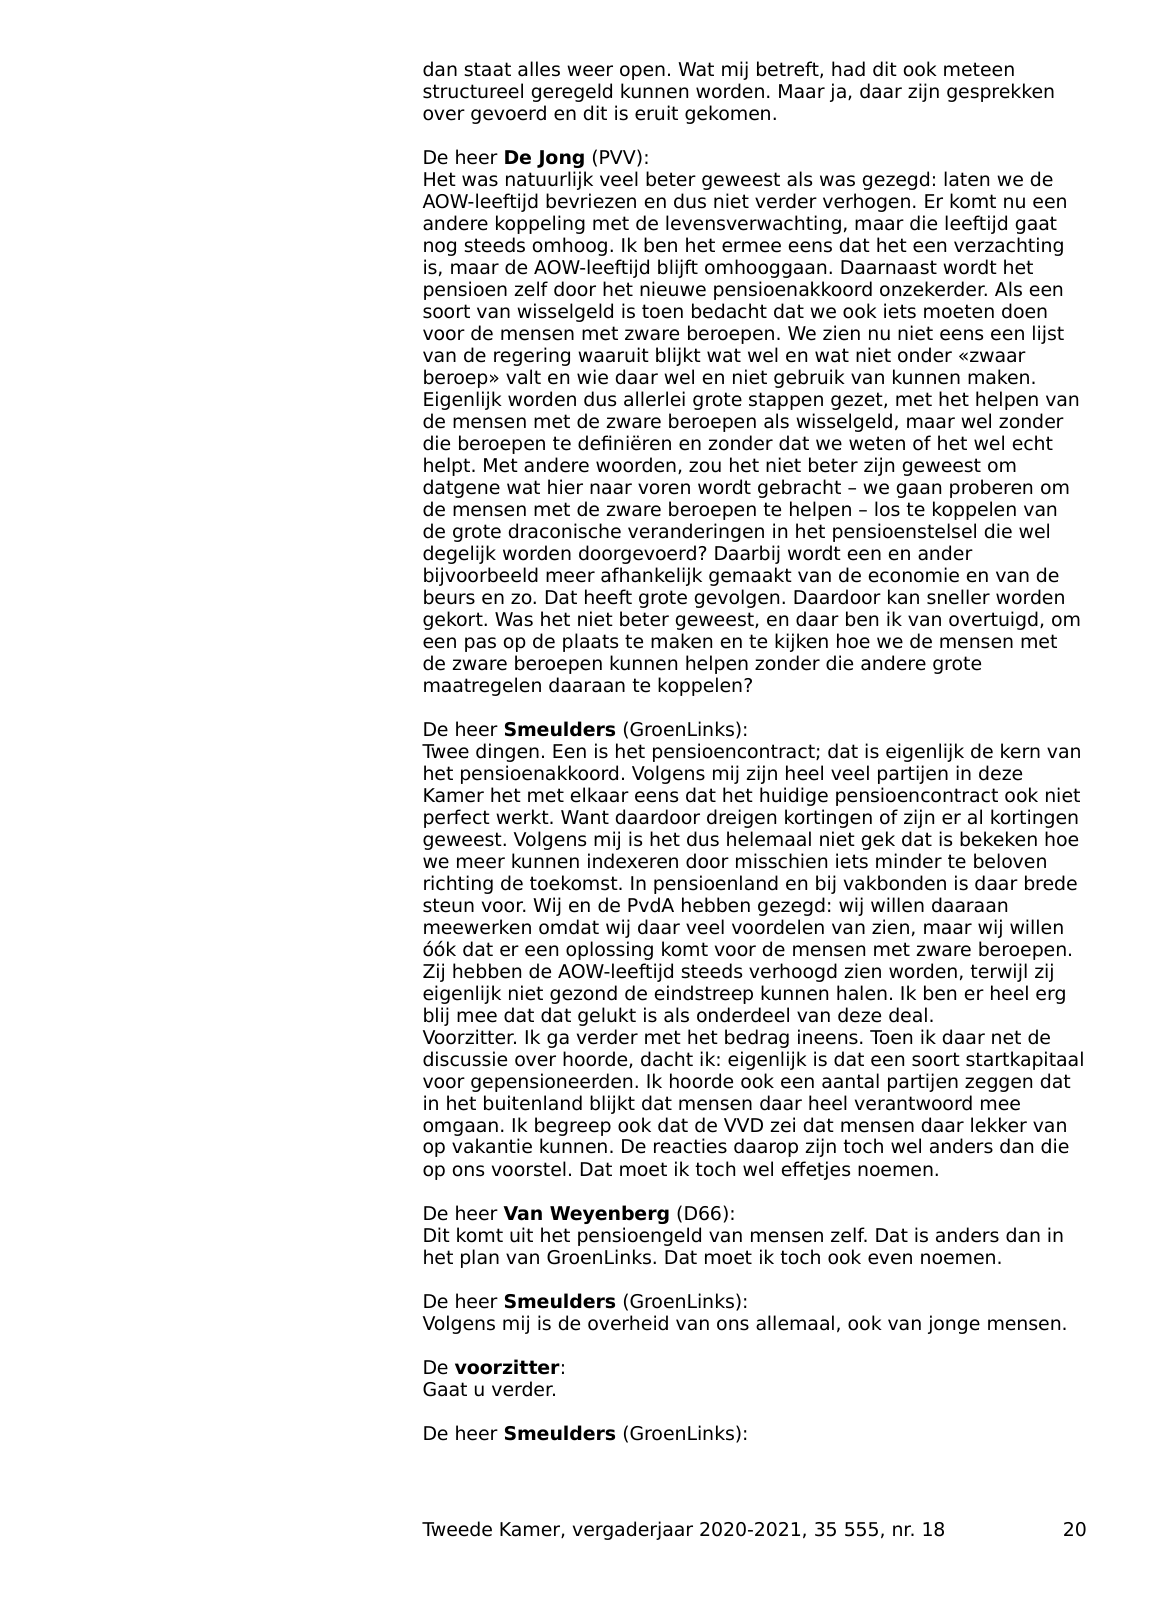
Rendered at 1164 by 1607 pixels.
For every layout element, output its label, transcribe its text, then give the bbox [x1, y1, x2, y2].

text De heer De Jong (PVV): [422, 147, 1087, 169]
text Volgens mij is de overheid van ons allemaal, ook van jonge mensen. [422, 1313, 1087, 1335]
text De heer Van Weyenberg (D66): [422, 1203, 1087, 1224]
text Dit komt uit het pensioengeld van mensen zelf. Dat is anders dan in het plan van GroenLinks. Dat moet ik toch ook even noemen. [422, 1224, 1087, 1268]
text Gaat u verder. [422, 1379, 1087, 1401]
text dan staat alles weer open. Wat mij betreft, had dit ook meteen structureel geregeld kunnen worden. Maar ja, daar zijn gesprekken over gevoerd en dit is eruit gekomen. [422, 59, 1087, 125]
text Voorzitter. Ik ga verder met het bedrag ineens. Toen ik daar net de discussie over hoorde, dacht ik: eigenlijk is dat een soort startkapitaal voor gepensioneerden. Ik hoorde ook een aantal partijen zeggen dat in het buitenland blijkt dat mensen daar heel verantwoord mee omgaan. Ik begreep ook dat de VVD zei dat mensen daar lekker van op vakantie kunnen. De reacties daarop zijn toch wel anders dan die op ons voorstel. Dat moet ik toch wel effetjes noemen. [422, 1027, 1087, 1180]
text Het was natuurlijk veel beter geweest als was gezegd: laten we de AOW-leeftijd bevriezen en dus niet verder verhogen. Er komt nu een andere koppeling met de levensverwachting, maar die leeftijd gaat nog steeds omhoog. Ik ben het ermee eens dat het een verzachting is, maar de AOW-leeftijd blijft omhooggaan. Daarnaast wordt het pensioen zelf door het nieuwe pensioenakkoord onzekerder. Als een soort van wisselgeld is toen bedacht dat we ook iets moeten doen voor de mensen met zware beroepen. We zien nu niet eens een lijst van de regering waaruit blijkt wat wel en wat niet onder «zwaar beroep» valt en wie daar wel en niet gebruik van kunnen maken. Eigenlijk worden dus allerlei grote stappen gezet, met het helpen van de mensen met de zware beroepen als wisselgeld, maar wel zonder die beroepen te definiëren en zonder dat we weten of het wel echt helpt. Met andere woorden, zou het niet beter zijn geweest om datgene wat hier naar voren wordt gebracht – we gaan proberen om de mensen met de zware beroepen te helpen – los te koppelen van de grote draconische veranderingen in het pensioenstelsel die wel degelijk worden doorgevoerd? Daarbij wordt een en ander bijvoorbeeld meer afhankelijk gemaakt van de economie en van de beurs en zo. Dat heeft grote gevolgen. Daardoor kan sneller worden gekort. Was het niet beter geweest, en daar ben ik van overtuigd, om een pas op de plaats te maken en te kijken hoe we de mensen met de zware beroepen kunnen helpen zonder die andere grote maatregelen daaraan te koppelen? [422, 169, 1087, 697]
text De heer Smeulders (GroenLinks): [422, 719, 1087, 741]
text De heer Smeulders (GroenLinks): [422, 1423, 1087, 1445]
text De voorzitter: [422, 1357, 1087, 1379]
text De heer Smeulders (GroenLinks): [422, 1291, 1087, 1313]
text Twee dingen. Een is het pensioencontract; dat is eigenlijk de kern van het pensioenakkoord. Volgens mij zijn heel veel partijen in deze Kamer het met elkaar eens dat het huidige pensioencontract ook niet perfect werkt. Want daardoor dreigen kortingen of zijn er al kortingen geweest. Volgens mij is het dus helemaal niet gek dat is bekeken hoe we meer kunnen indexeren door misschien iets minder te beloven richting de toekomst. In pensioenland en bij vakbonden is daar brede steun voor. Wij en de PvdA hebben gezegd: wij willen daaraan meewerken omdat wij daar veel voordelen van zien, maar wij willen óók dat er een oplossing komt voor de mensen met zware beroepen. Zij hebben de AOW-leeftijd steeds verhoogd zien worden, terwijl zij eigenlijk niet gezond de eindstreep kunnen halen. Ik ben er heel erg blij mee dat dat gelukt is als onderdeel van deze deal. [422, 741, 1087, 1027]
